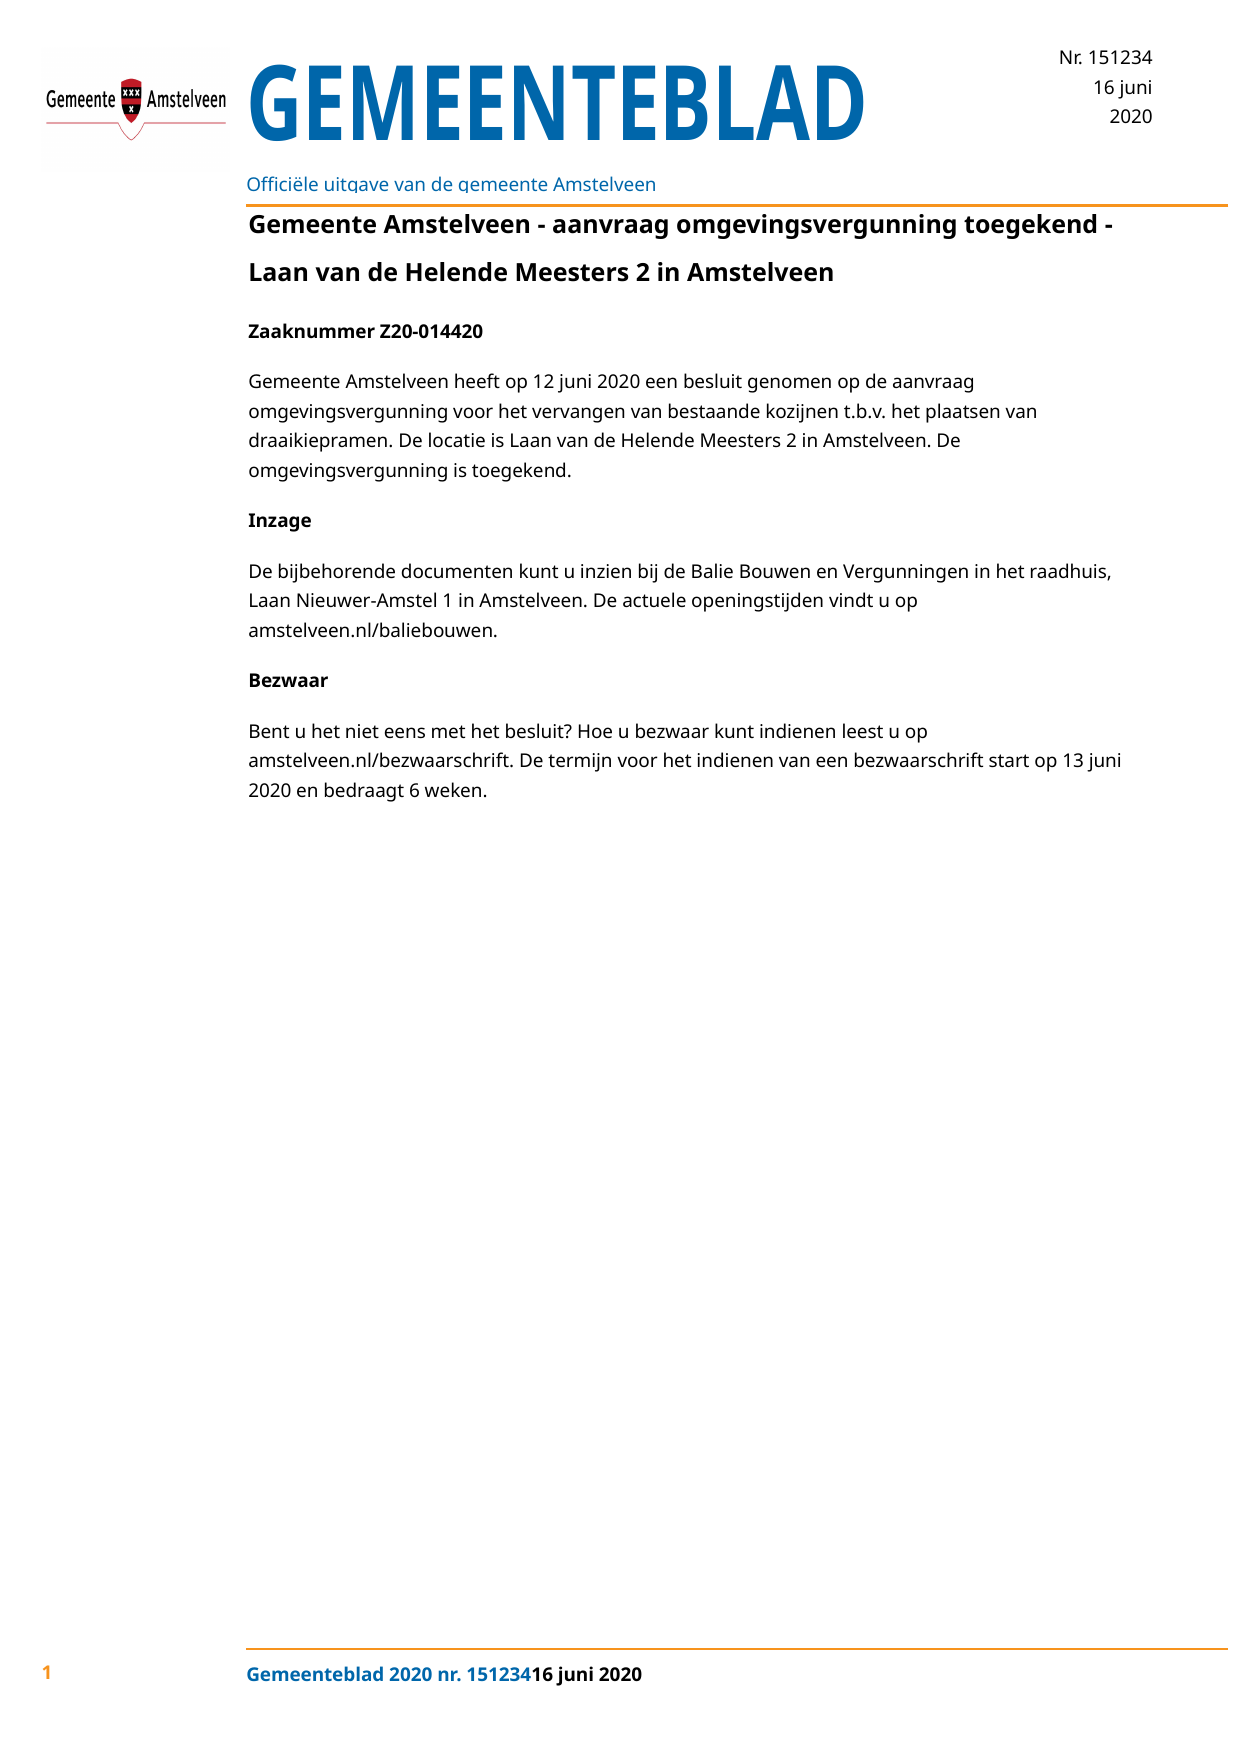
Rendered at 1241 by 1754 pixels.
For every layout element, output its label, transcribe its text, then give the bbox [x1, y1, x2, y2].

text Gemeente Amstelveen - aanvraag omgevingsvergunning toegekend - Laan van de Helende Meesters 2 in Amstelveen [248, 207, 1152, 288]
text Inzage [248, 507, 1152, 533]
text De bijbehorende documenten kunt u inzien bij de Balie Bouwen en Vergunningen in het raadhuis, Laan Nieuwer-Amstel 1 in Amstelveen. De actuele openingstijden vindt u op amstelveen.nl/baliebouwen. [248, 558, 1152, 643]
text Gemeente Amstelveen heeft op 12 juni 2020 een besluit genomen op de aanvraag omgevingsvergunning voor het vervangen van bestaande kozijnen t.b.v. het plaatsen van draaikiepramen. De locatie is Laan van de Helende Meesters 2 in Amstelveen. De omgevingsvergunning is toegekend. [248, 368, 1152, 483]
text Bent u het niet eens met het besluit? Hoe u bezwaar kunt indienen leest u op amstelveen.nl/bezwaarschrift. De termijn voor het indienen van een bezwaarschrift start op 13 juni 2020 en bedraagt 6 weken. [248, 718, 1152, 803]
text Zaaknummer Z20-014420 [248, 318, 1152, 344]
text Bezwaar [248, 667, 1152, 693]
picture [41, 47, 231, 172]
